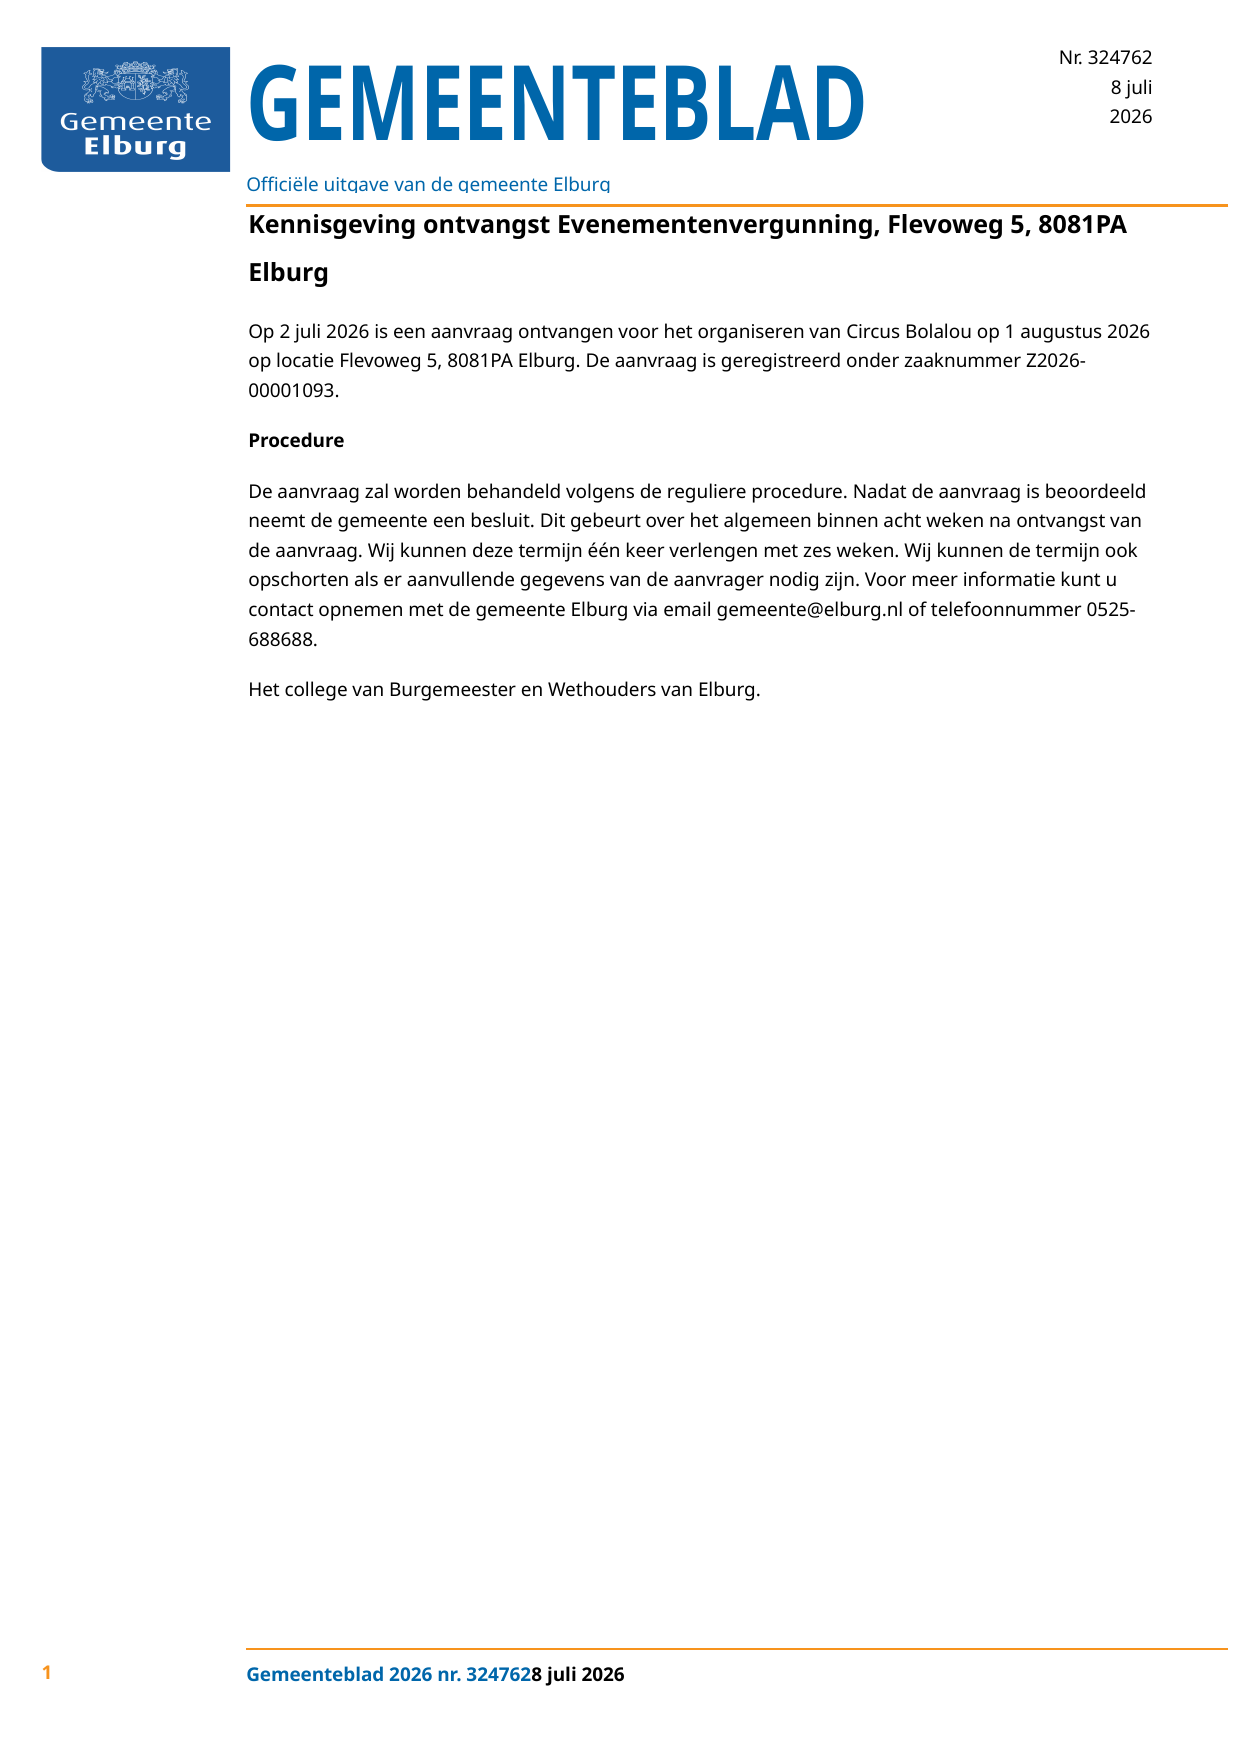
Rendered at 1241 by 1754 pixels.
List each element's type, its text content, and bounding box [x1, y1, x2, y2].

text Kennisgeving ontvangst Evenementenvergunning, Flevoweg 5, 8081PA Elburg [248, 207, 1152, 288]
picture [41, 47, 231, 172]
text Het college van Burgemeester en Wethouders van Elburg. [248, 676, 1152, 702]
text Procedure [248, 427, 1152, 453]
text De aanvraag zal worden behandeld volgens de reguliere procedure. Nadat de aanvraag is beoordeeld neemt de gemeente een besluit. Dit gebeurt over het algemeen binnen acht weken na ontvangst van de aanvraag. Wij kunnen deze termijn één keer verlengen met zes weken. Wij kunnen de termijn ook opschorten als er aanvullende gegevens van de aanvrager nodig zijn. Voor meer informatie kunt u contact opnemen met de gemeente Elburg via email gemeente@elburg.nl of telefoonnummer 0525-688688. [248, 478, 1152, 652]
text Op 2 juli 2026 is een aanvraag ontvangen voor het organiseren van Circus Bolalou op 1 augustus 2026 op locatie Flevoweg 5, 8081PA Elburg. De aanvraag is geregistreerd onder zaaknummer Z2026-00001093. [248, 318, 1152, 403]
